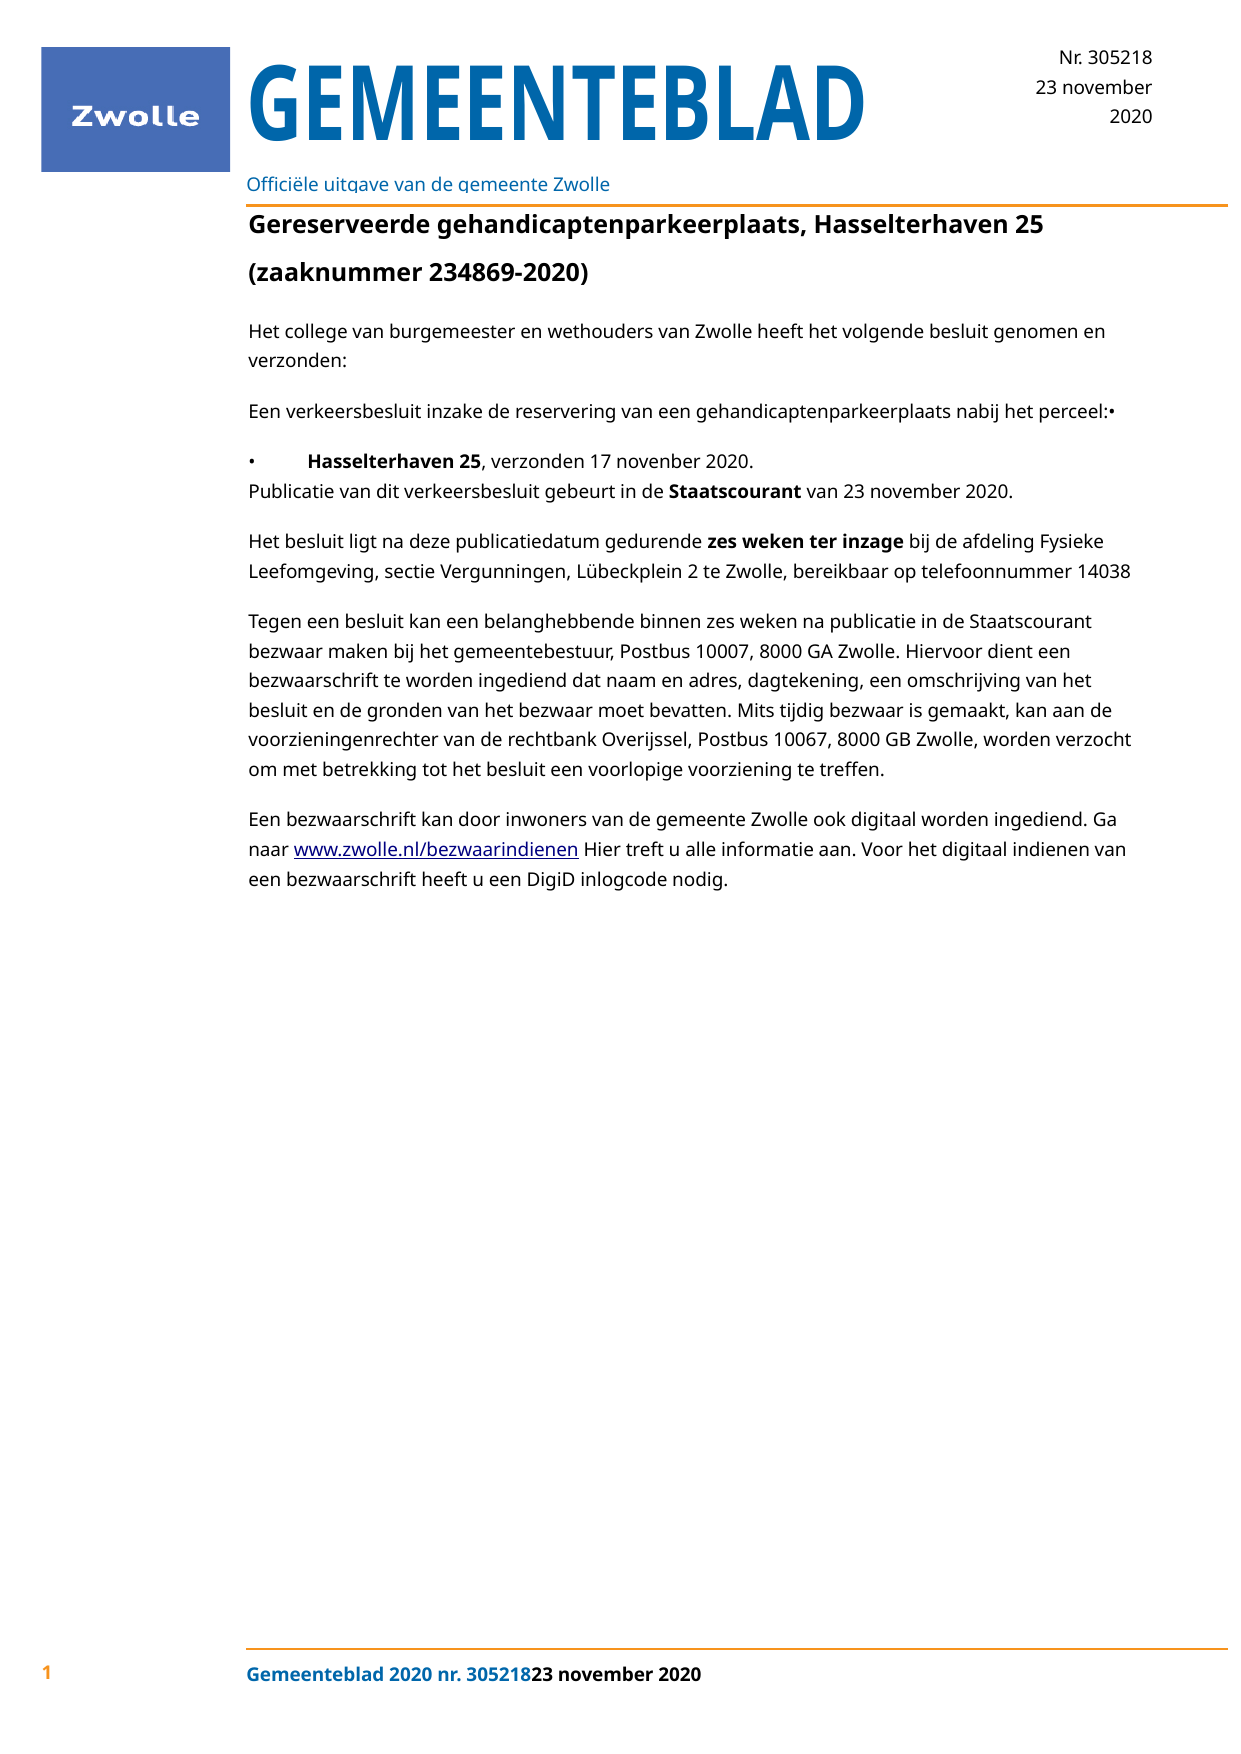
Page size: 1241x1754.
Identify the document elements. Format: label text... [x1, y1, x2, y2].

text Het college van burgemeester en wethouders van Zwolle heeft het volgende besluit genomen en verzonden: [248, 318, 1152, 373]
text Publicatie van dit verkeersbesluit gebeurt in de Staatscourant van 23 november 2020. [248, 478, 1152, 504]
text Gereserveerde gehandicaptenparkeerplaats, Hasselterhaven 25 (zaaknummer 234869-2020) [248, 207, 1152, 288]
text Tegen een besluit kan een belanghebbende binnen zes weken na publicatie in de Staatscourant bezwaar maken bij het gemeentebestuur, Postbus 10007, 8000 GA Zwolle. Hiervoor dient een bezwaarschrift te worden ingediend dat naam en adres, dagtekening, een omschrijving van het besluit en de gronden van het bezwaar moet bevatten. Mits tijdig bezwaar is gemaakt, kan aan de voorzieningenrechter van de rechtbank Overijssel, Postbus 10067, 8000 GB Zwolle, worden verzocht om met betrekking tot het besluit een voorlopige voorziening te treffen. [248, 608, 1152, 782]
list Hasselterhaven 25, verzonden 17 novenber 2020. [248, 448, 1152, 474]
text Een verkeersbesluit inzake de reservering van een gehandicaptenparkeerplaats nabij het perceel:• [248, 398, 1152, 424]
text Een bezwaarschrift kan door inwoners van de gemeente Zwolle ook digitaal worden ingediend. Ga naar www.zwolle.nl/bezwaarindienen Hier treft u alle informatie aan. Voor het digitaal indienen van een bezwaarschrift heeft u een DigiD inlogcode nodig. [248, 807, 1152, 892]
text Het besluit ligt na deze publicatiedatum gedurende zes weken ter inzage bij de afdeling Fysieke Leefomgeving, sectie Vergunningen, Lübeckplein 2 te Zwolle, bereikbaar op telefoonnummer 14038 [248, 528, 1152, 584]
picture [41, 47, 231, 172]
